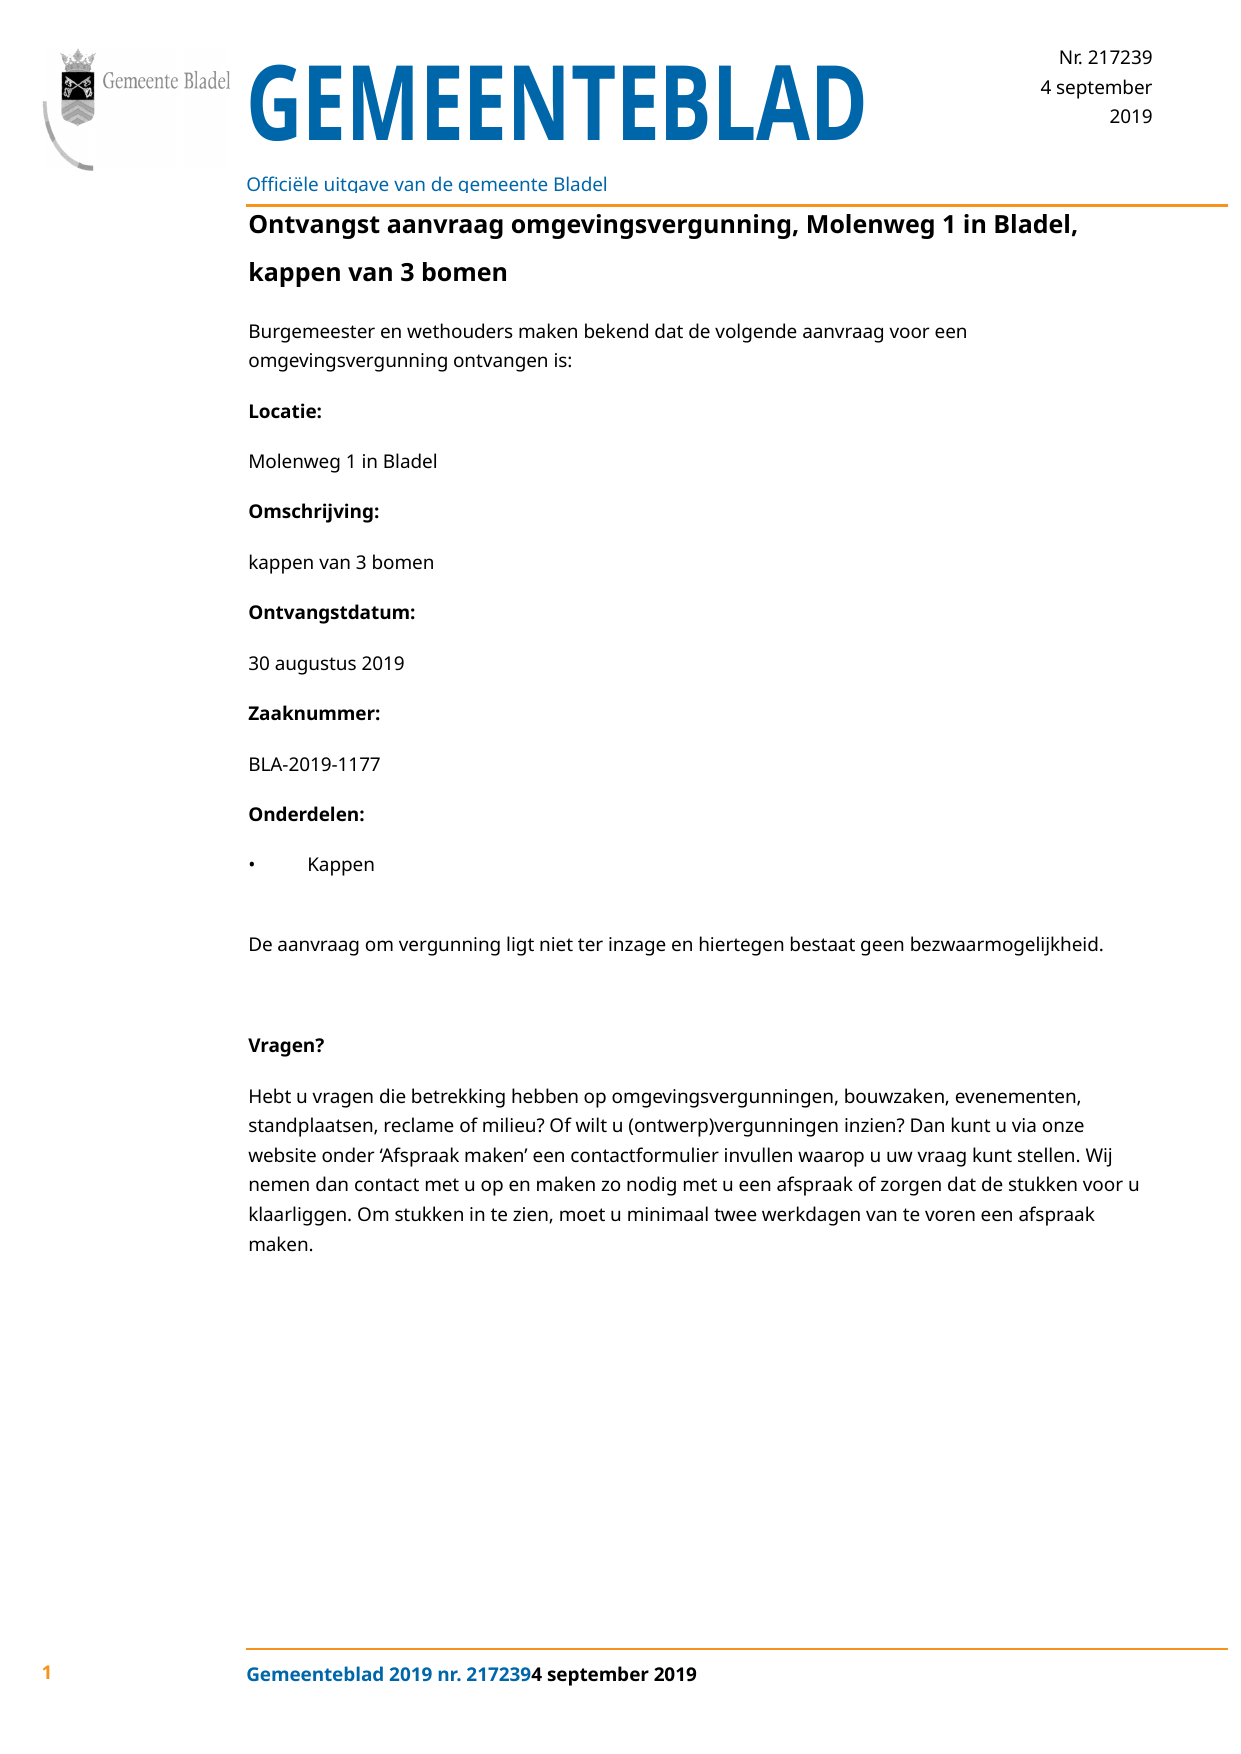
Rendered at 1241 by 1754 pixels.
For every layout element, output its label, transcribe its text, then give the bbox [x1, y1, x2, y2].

text Burgemeester en wethouders maken bekend dat de volgende aanvraag voor een omgevingsvergunning ontvangen is: [248, 318, 1152, 373]
text De aanvraag om vergunning ligt niet ter inzage en hiertegen bestaat geen bezwaarmogelijkheid. [248, 932, 1152, 957]
text Ontvangst aanvraag omgevingsvergunning, Molenweg 1 in Bladel, kappen van 3 bomen [248, 207, 1152, 288]
text Hebt u vragen die betrekking hebben op omgevingsvergunningen, bouwzaken, evenementen, standplaatsen, reclame of milieu? Of wilt u (ontwerp)vergunningen inzien? Dan kunt u via onze website onder ‘Afspraak maken’ een contactformulier invullen waarop u uw vraag kunt stellen. Wij nemen dan contact met u op en maken zo nodig met u een afspraak of zorgen dat de stukken voor u klaarliggen. Om stukken in te zien, moet u minimaal twee werkdagen van te voren een afspraak maken. [248, 1083, 1152, 1257]
text Ontvangstdatum: [248, 599, 1152, 625]
text Omschrijving: [248, 499, 1152, 524]
text Molenweg 1 in Bladel [248, 448, 1152, 474]
text BLA-2019-1177 [248, 751, 1152, 777]
text Vragen? [248, 1032, 1152, 1058]
picture [41, 47, 231, 172]
text Onderdelen: [248, 801, 1152, 827]
text kappen van 3 bomen [248, 549, 1152, 575]
list Kappen [248, 852, 1152, 877]
text Locatie: [248, 398, 1152, 424]
text 30 augustus 2019 [248, 650, 1152, 676]
text Zaaknummer: [248, 700, 1152, 726]
